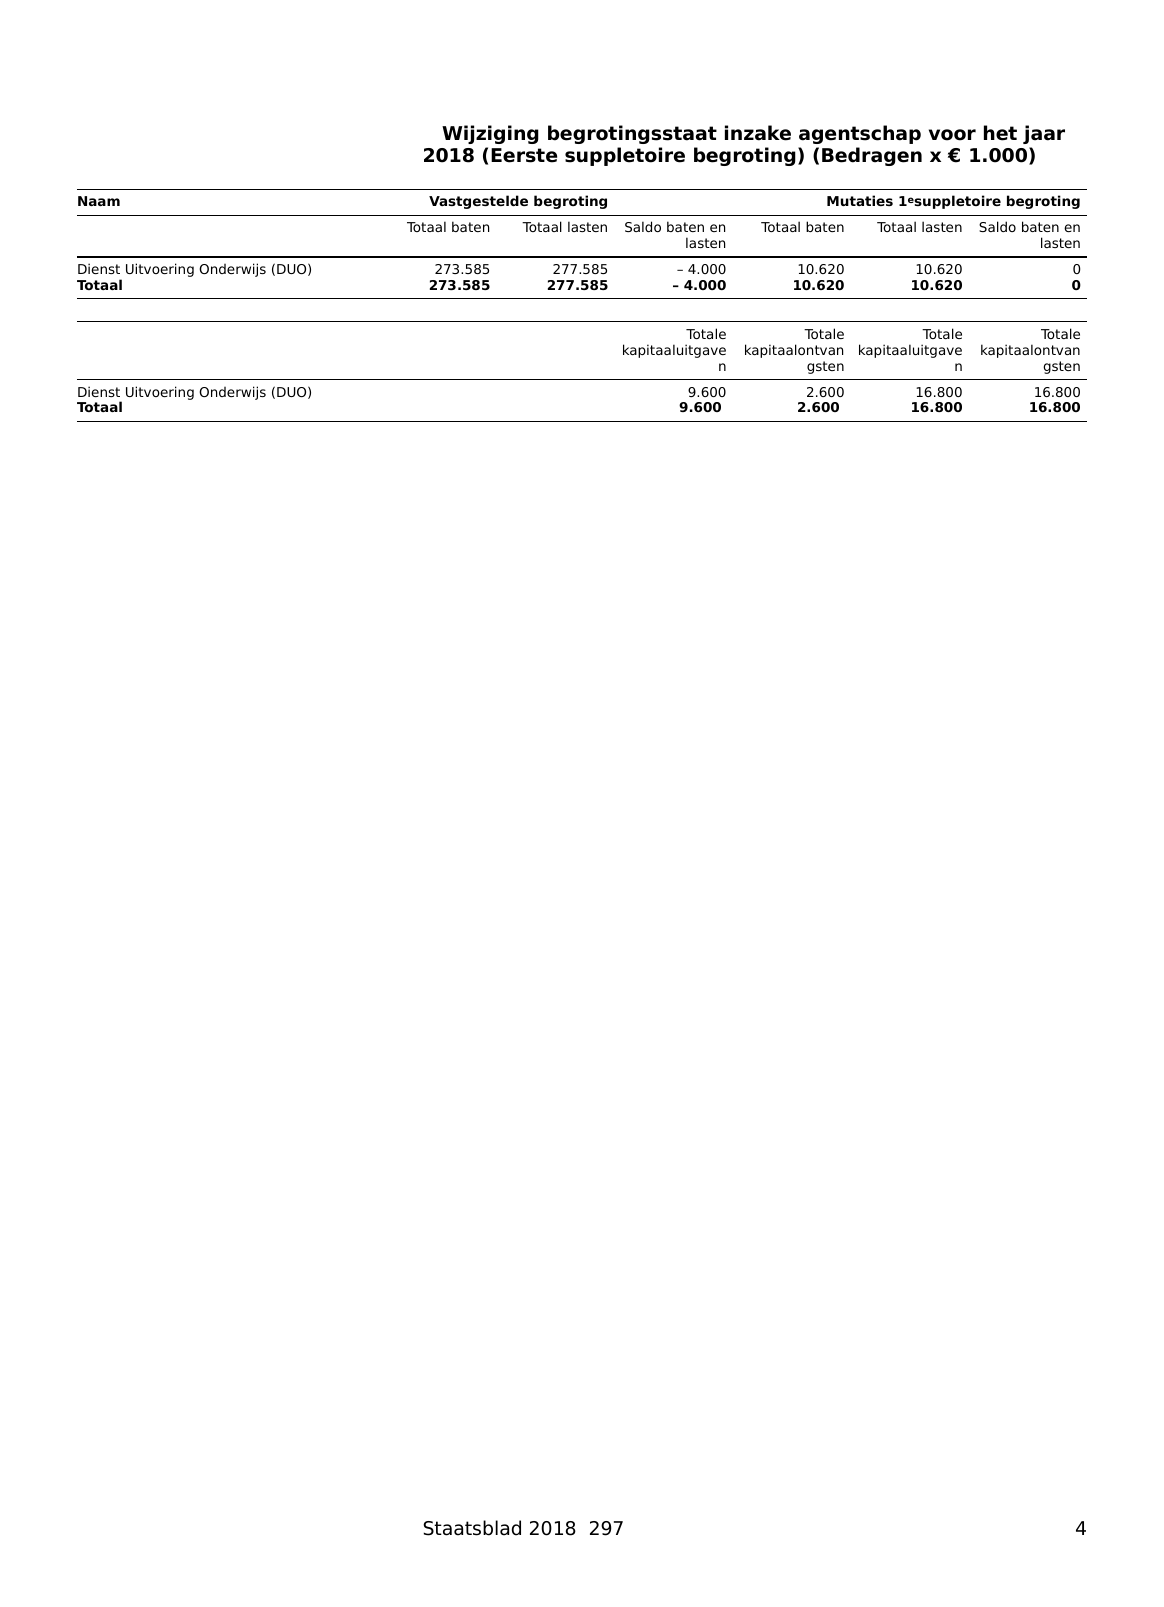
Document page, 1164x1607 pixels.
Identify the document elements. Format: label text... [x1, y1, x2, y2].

table_cell 277.585 [496, 258, 614, 278]
table_cell – 4.000 [614, 278, 732, 298]
table_header [77, 322, 614, 379]
table_cell 16.800 [850, 400, 968, 421]
table_cell Dienst Uitvoering Onderwijs (DUO) [77, 380, 614, 400]
table_header Totale kapitaalontvangsten [732, 322, 850, 379]
table_cell 2.600 [732, 380, 850, 400]
table_cell Totaal lasten [496, 216, 614, 256]
table_cell 10.620 [850, 258, 968, 278]
table_cell 16.800 [969, 400, 1087, 421]
table_header Totale kapitaaluitgaven [850, 322, 968, 379]
table_cell Totaal [77, 278, 378, 298]
table_cell 16.800 [969, 380, 1087, 400]
table_header Mutaties 1esuppletoire begroting [732, 190, 1087, 214]
table_cell Totaal [77, 400, 614, 421]
table_cell 273.585 [378, 278, 496, 298]
table_cell 10.620 [732, 278, 850, 298]
text Wijziging begrotingsstaat inzake agentschap voor het jaar 2018 (Eerste suppletoire begroting) (Bedragen x € 1.000) [422, 123, 1087, 167]
table_header Vastgestelde begroting [378, 190, 614, 214]
table_cell 10.620 [850, 278, 968, 298]
table_header Totale kapitaalontvangsten [969, 322, 1087, 379]
table_cell 0 [969, 278, 1087, 298]
table_cell Saldo baten en lasten [614, 216, 732, 256]
table_cell Totaal baten [378, 216, 496, 256]
table_cell 10.620 [732, 258, 850, 278]
table_cell Dienst Uitvoering Onderwijs (DUO) [77, 258, 378, 278]
table_cell [77, 216, 378, 256]
table_cell 277.585 [496, 278, 614, 298]
table_header [614, 190, 732, 214]
table_cell 9.600 [614, 400, 732, 421]
table_cell 9.600 [614, 380, 732, 400]
table_cell Saldo baten en lasten [969, 216, 1087, 256]
table_cell 2.600 [732, 400, 850, 421]
table_cell 0 [969, 258, 1087, 278]
table_header Totale kapitaaluitgaven [614, 322, 732, 379]
table_cell 273.585 [378, 258, 496, 278]
table_cell Totaal lasten [850, 216, 968, 256]
table_header Naam [77, 190, 378, 214]
table_cell Totaal baten [732, 216, 850, 256]
table_cell 16.800 [850, 380, 968, 400]
table_cell – 4.000 [614, 258, 732, 278]
